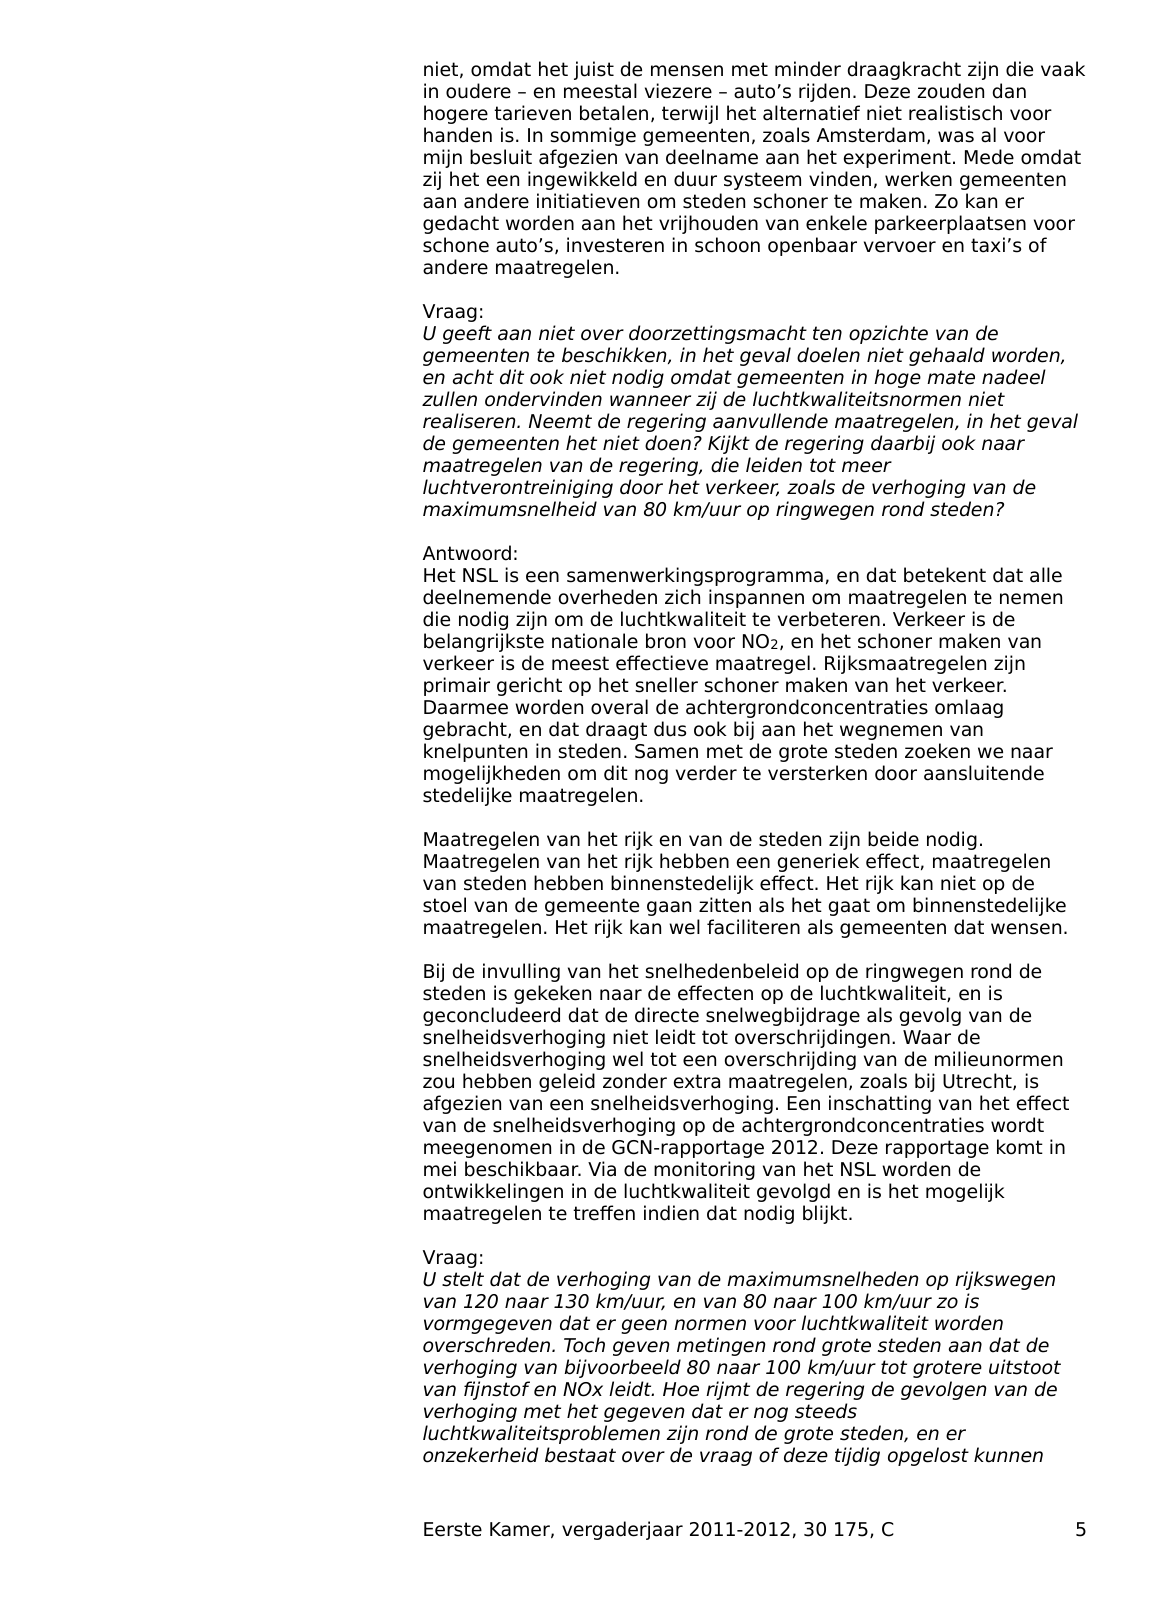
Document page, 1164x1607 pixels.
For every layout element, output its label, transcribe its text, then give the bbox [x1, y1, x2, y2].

text niet, omdat het juist de mensen met minder draagkracht zijn die vaak in oudere – en meestal viezere – auto’s rijden. Deze zouden dan hogere tarieven betalen, terwijl het alternatief niet realistisch voor handen is. In sommige gemeenten, zoals Amsterdam, was al voor mijn besluit afgezien van deelname aan het experiment. Mede omdat zij het een ingewikkeld en duur systeem vinden, werken gemeenten aan andere initiatieven om steden schoner te maken. Zo kan er gedacht worden aan het vrijhouden van enkele parkeerplaatsen voor schone auto’s, investeren in schoon openbaar vervoer en taxi’s of andere maatregelen. [422, 59, 1087, 279]
text Bij de invulling van het snelhedenbeleid op de ringwegen rond de steden is gekeken naar de effecten op de luchtkwaliteit, en is geconcludeerd dat de directe snelwegbijdrage als gevolg van de snelheidsverhoging niet leidt tot overschrijdingen. Waar de snelheidsverhoging wel tot een overschrijding van de milieunormen zou hebben geleid zonder extra maatregelen, zoals bij Utrecht, is afgezien van een snelheidsverhoging. Een inschatting van het effect van de snelheidsverhoging op de achtergrondconcentraties wordt meegenomen in de GCN-rapportage 2012. Deze rapportage komt in mei beschikbaar. Via de monitoring van het NSL worden de ontwikkelingen in de luchtkwaliteit gevolgd en is het mogelijk maatregelen te treffen indien dat nodig blijkt. [422, 961, 1087, 1225]
text Vraag: [422, 1247, 1087, 1269]
text U geeft aan niet over doorzettingsmacht ten opzichte van de gemeenten te beschikken, in het geval doelen niet gehaald worden, en acht dit ook niet nodig omdat gemeenten in hoge mate nadeel zullen ondervinden wanneer zij de luchtkwaliteitsnormen niet realiseren. Neemt de regering aanvullende maatregelen, in het geval de gemeenten het niet doen? Kijkt de regering daarbij ook naar maatregelen van de regering, die leiden tot meer luchtverontreiniging door het verkeer, zoals de verhoging van de maximumsnelheid van 80 km/uur op ringwegen rond steden? [422, 323, 1087, 521]
text Antwoord: [422, 543, 1087, 565]
text Maatregelen van het rijk en van de steden zijn beide nodig. Maatregelen van het rijk hebben een generiek effect, maatregelen van steden hebben binnenstedelijk effect. Het rijk kan niet op de stoel van de gemeente gaan zitten als het gaat om binnenstedelijke maatregelen. Het rijk kan wel faciliteren als gemeenten dat wensen. [422, 829, 1087, 939]
text Vraag: [422, 301, 1087, 323]
text Het NSL is een samenwerkingsprogramma, en dat betekent dat alle deelnemende overheden zich inspannen om maatregelen te nemen die nodig zijn om de luchtkwaliteit te verbeteren. Verkeer is de belangrijkste nationale bron voor NO2, en het schoner maken van verkeer is de meest effectieve maatregel. Rijksmaatregelen zijn primair gericht op het sneller schoner maken van het verkeer. Daarmee worden overal de achtergrondconcentraties omlaag gebracht, en dat draagt dus ook bij aan het wegnemen van knelpunten in steden. Samen met de grote steden zoeken we naar mogelijkheden om dit nog verder te versterken door aansluitende stedelijke maatregelen. [422, 565, 1087, 807]
text U stelt dat de verhoging van de maximumsnelheden op rijkswegen van 120 naar 130 km/uur, en van 80 naar 100 km/uur zo is vormgegeven dat er geen normen voor luchtkwaliteit worden overschreden. Toch geven metingen rond grote steden aan dat de verhoging van bijvoorbeeld 80 naar 100 km/uur tot grotere uitstoot van fijnstof en NOx leidt. Hoe rijmt de regering de gevolgen van de verhoging met het gegeven dat er nog steeds luchtkwaliteitsproblemen zijn rond de grote steden, en er onzekerheid bestaat over de vraag of deze tijdig opgelost kunnen [422, 1269, 1087, 1467]
